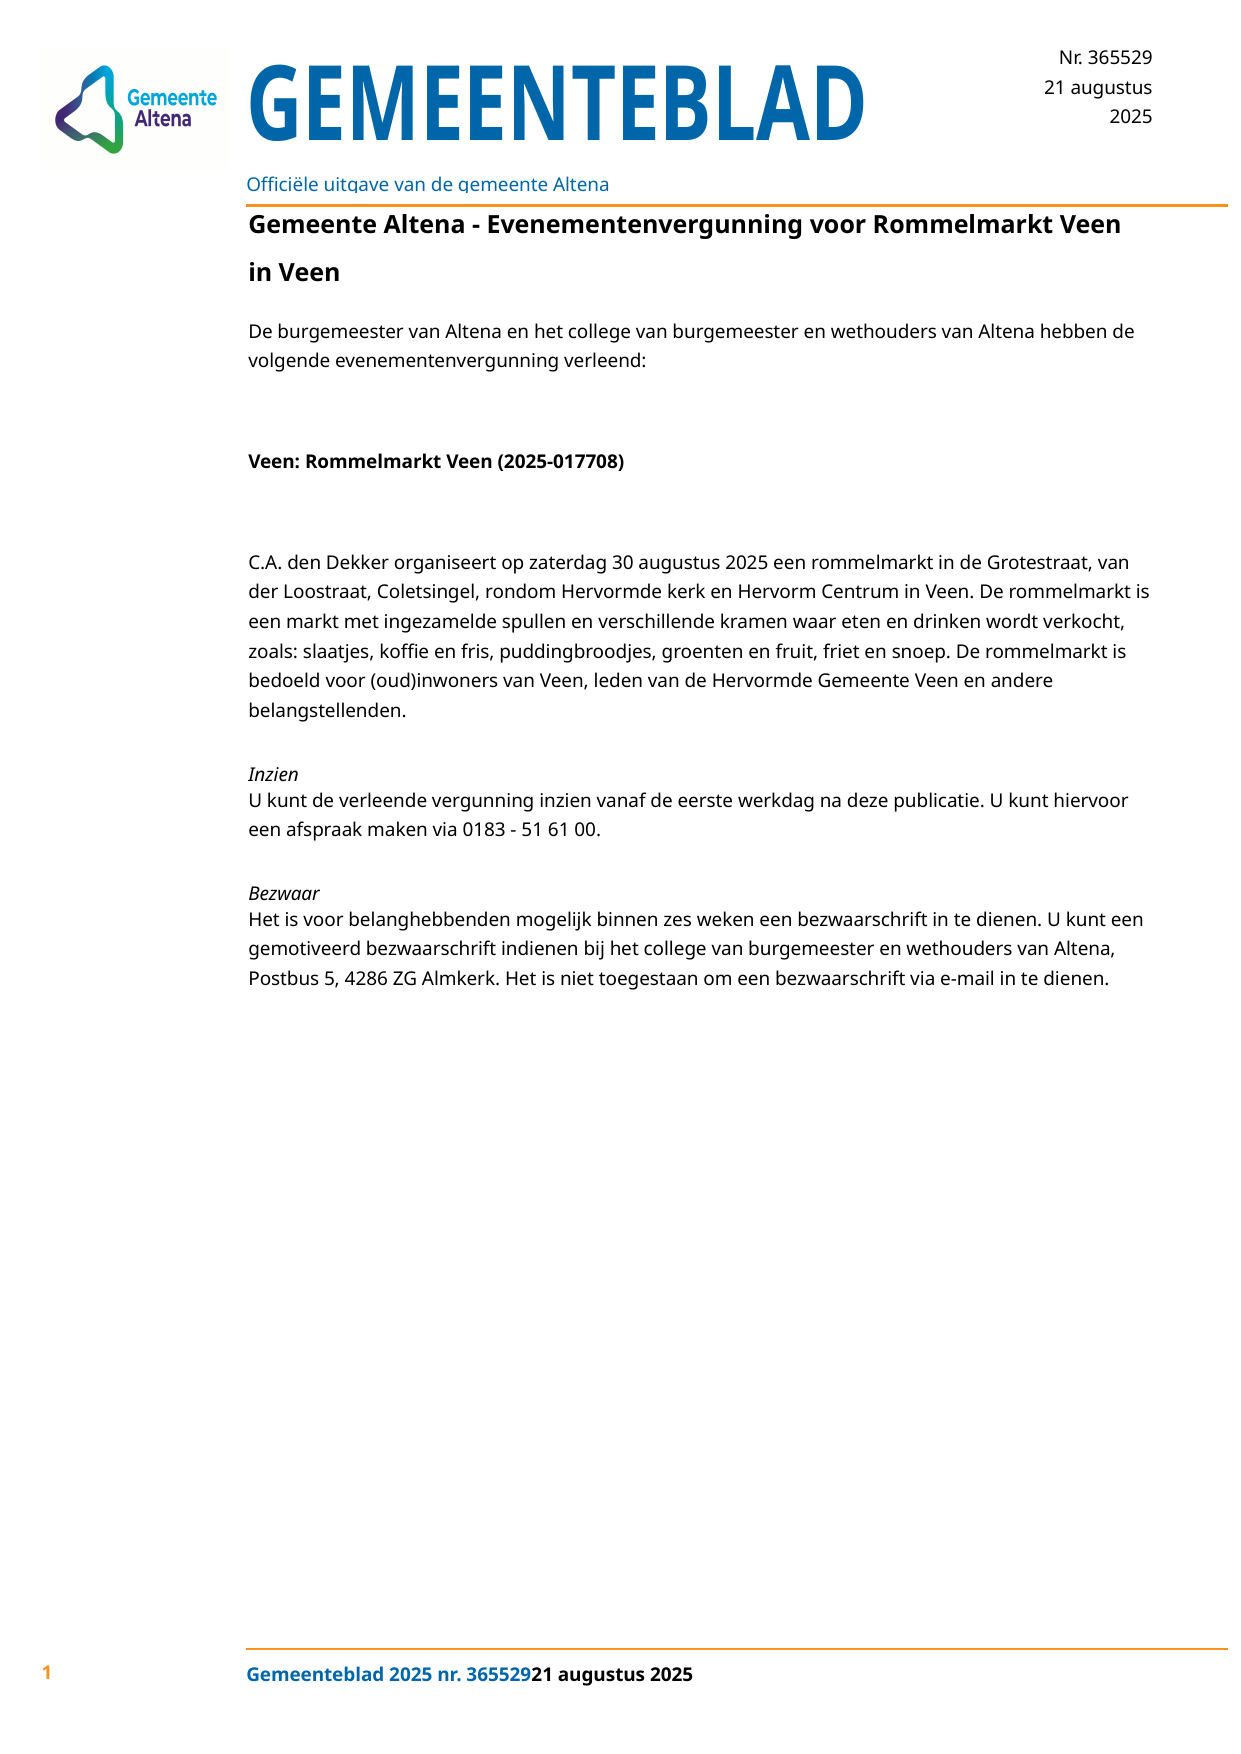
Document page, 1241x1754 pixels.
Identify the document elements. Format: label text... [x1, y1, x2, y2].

text Gemeente Altena - Evenementenvergunning voor Rommelmarkt Veen in Veen [248, 207, 1152, 288]
text U kunt de verleende vergunning inzien vanaf de eerste werkdag na deze publicatie. U kunt hiervoor een afspraak maken via 0183 - 51 61 00. [248, 787, 1152, 842]
text C.A. den Dekker organiseert op zaterdag 30 augustus 2025 een rommelmarkt in de Grotestraat, van der Loostraat, Coletsingel, rondom Hervormde kerk en Hervorm Centrum in Veen. De rommelmarkt is een markt met ingezamelde spullen en verschillende kramen waar eten en drinken wordt verkocht, zoals: slaatjes, koffie en fris, puddingbroodjes, groenten en fruit, friet en snoep. De rommelmarkt is bedoeld voor (oud)inwoners van Veen, leden van de Hervormde Gemeente Veen en andere belangstellenden. [248, 549, 1152, 723]
text Inzien [248, 761, 1152, 787]
picture [41, 47, 231, 172]
text De burgemeester van Altena en het college van burgemeester en wethouders van Altena hebben de volgende evenementenvergunning verleend: [248, 318, 1152, 373]
text Bezwaar [248, 880, 1152, 906]
text Veen: Rommelmarkt Veen (2025-017708) [248, 448, 1152, 474]
text Het is voor belanghebbenden mogelijk binnen zes weken een bezwaarschrift in te dienen. U kunt een gemotiveerd bezwaarschrift indienen bij het college van burgemeester en wethouders van Altena, Postbus 5, 4286 ZG Almkerk. Het is niet toegestaan om een bezwaarschrift via e-mail in te dienen. [248, 906, 1152, 991]
